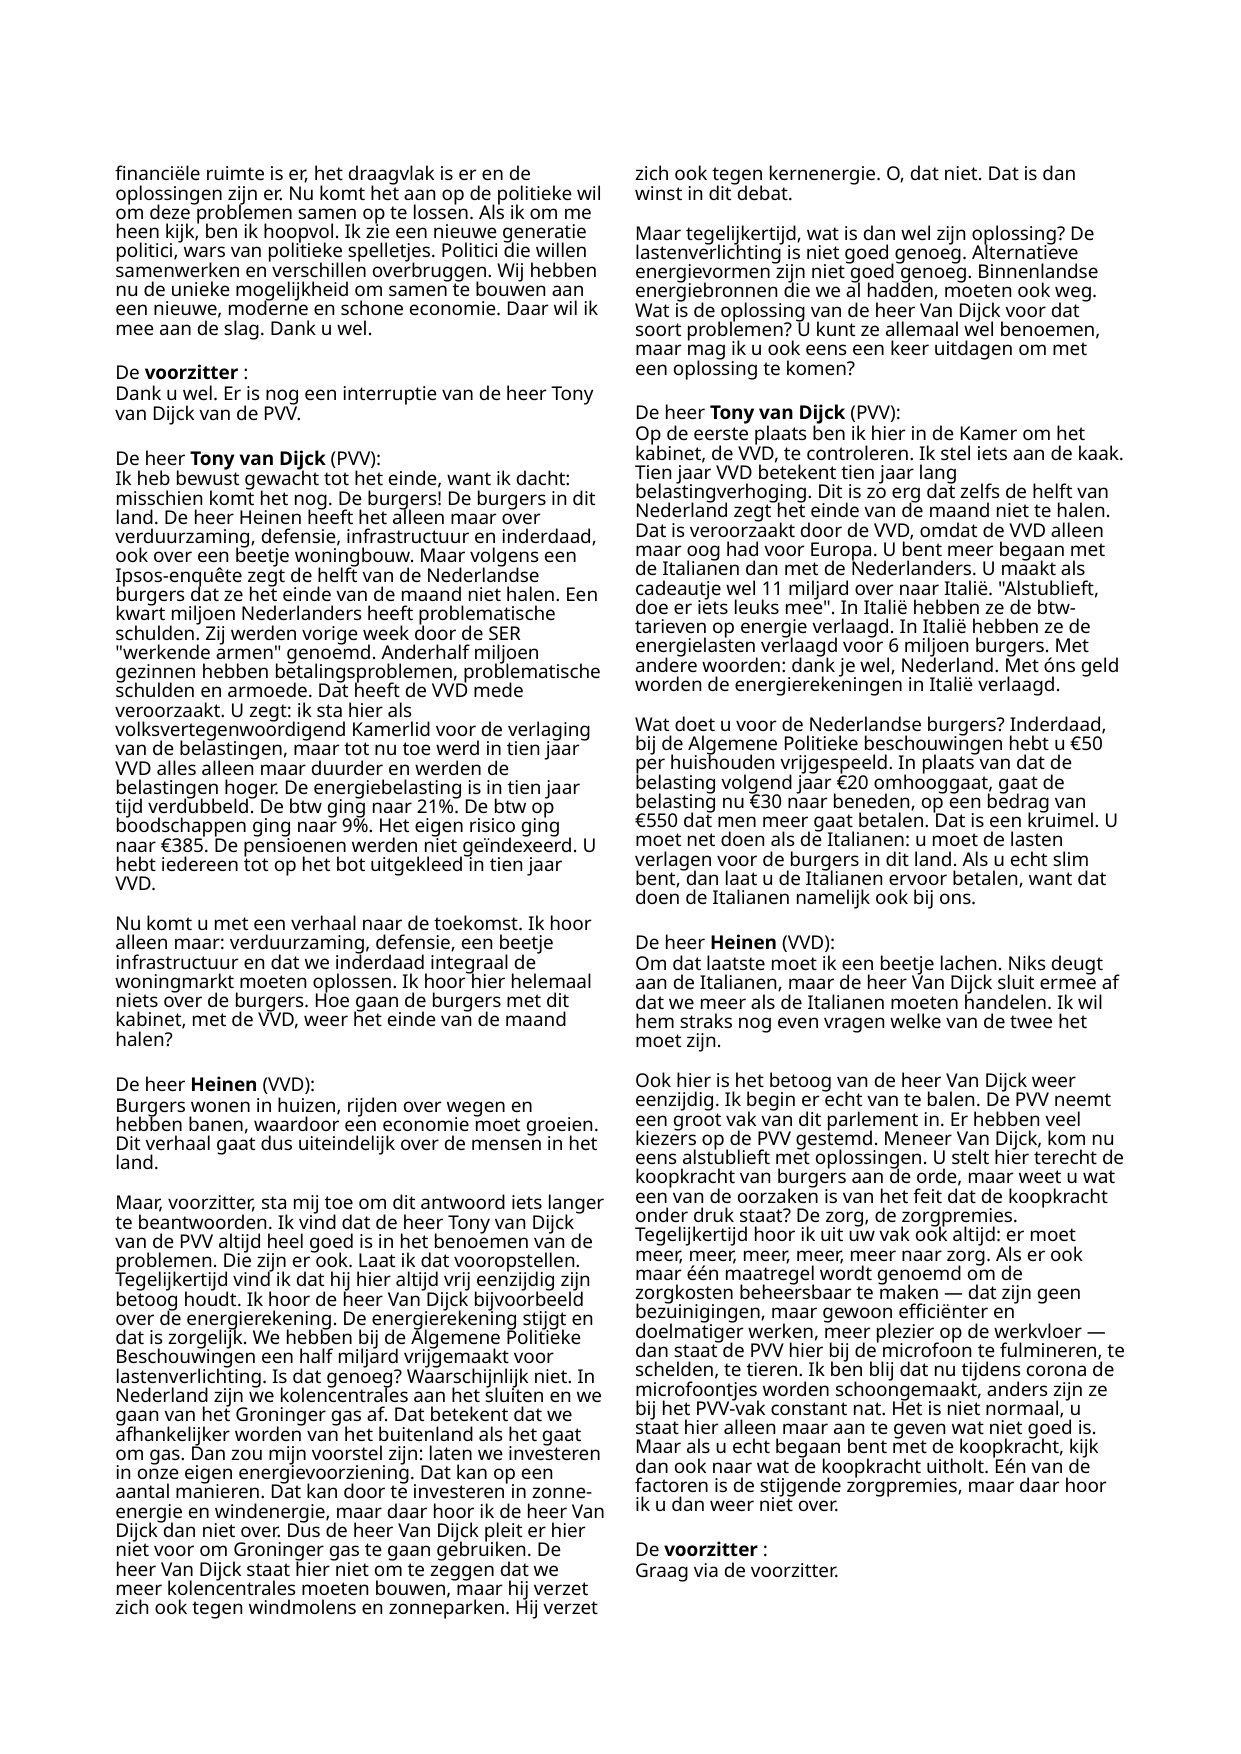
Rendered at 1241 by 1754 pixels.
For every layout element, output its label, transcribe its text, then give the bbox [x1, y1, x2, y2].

text Op de eerste plaats ben ik hier in de Kamer om het kabinet, de VVD, te controleren. Ik stel iets aan de kaak. Tien jaar VVD betekent tien jaar lang belastingverhoging. Dit is zo erg dat zelfs de helft van Nederland zegt het einde van de maand niet te halen. Dat is veroorzaakt door de VVD, omdat de VVD alleen maar oog had voor Europa. U bent meer begaan met de Italianen dan met de Nederlanders. U maakt als cadeautje wel 11 miljard over naar Italië. "Alstublieft, doe er iets leuks mee". In Italië hebben ze de btw-tarieven op energie verlaagd. In Italië hebben ze de energielasten verlaagd voor 6 miljoen burgers. Met andere woorden: dank je wel, Nederland. Met óns geld worden de energierekeningen in Italië verlaagd. [635, 425, 1125, 695]
text Ook hier is het betoog van de heer Van Dijck weer eenzijdig. Ik begin er echt van te balen. De PVV neemt een groot vak van dit parlement in. Er hebben veel kiezers op de PVV gestemd. Meneer Van Dijck, kom nu eens alstublieft met oplossingen. U stelt hier terecht de koopkracht van burgers aan de orde, maar weet u wat een van de oorzaken is van het feit dat de koopkracht onder druk staat? De zorg, de zorgpremies. Tegelijkertijd hoor ik uit uw vak ook altijd: er moet meer, meer, meer, meer, meer naar zorg. Als er ook maar één maatregel wordt genoemd om de zorgkosten beheersbaar te maken — dat zijn geen bezuinigingen, maar gewoon efficiënter en doelmatiger werken, meer plezier op de werkvloer — dan staat de PVV hier bij de microfoon te fulmineren, te schelden, te tieren. Ik ben blij dat nu tijdens corona de microfoontjes worden schoongemaakt, anders zijn ze bij het PVV-vak constant nat. Het is niet normaal, u staat hier alleen maar aan te geven wat niet goed is. Maar als u echt begaan bent met de koopkracht, kijk dan ook naar wat de koopkracht uitholt. Eén van de factoren is de stijgende zorgpremies, maar daar hoor ik u dan weer niet over. [635, 1072, 1125, 1515]
text Graag via de voorzitter. [635, 1562, 1125, 1581]
text De heer Heinen (VVD): [635, 929, 1125, 955]
text Maar, voorzitter, sta mij toe om dit antwoord iets langer te beantwoorden. Ik vind dat de heer Tony van Dijck van de PVV altijd heel goed is in het benoemen van de problemen. Die zijn er ook. Laat ik dat vooropstellen. Tegelijkertijd vind ik dat hij hier altijd vrij eenzijdig zijn betoog houdt. Ik hoor de heer Van Dijck bijvoorbeeld over de energierekening. De energierekening stijgt en dat is zorgelijk. We hebben bij de Algemene Politieke Beschouwingen een half miljard vrijgemaakt voor lastenverlichting. Is dat genoeg? Waarschijnlijk niet. In Nederland zijn we kolencentrales aan het sluiten en we gaan van het Groninger gas af. Dat betekent dat we afhankelijker worden van het buitenland als het gaat om gas. Dan zou mijn voorstel zijn: laten we investeren in onze eigen energievoorziening. Dat kan op een aantal manieren. Dat kan door te investeren in zonne-energie en windenergie, maar daar hoor ik de heer Van Dijck dan niet over. Dus de heer Van Dijck pleit er hier niet voor om Groninger gas te gaan gebruiken. De heer Van Dijck staat hier niet om te zeggen dat we meer kolencentrales moeten bouwen, maar hij verzet zich ook tegen windmolens en zonneparken. Hij verzet [115, 1194, 605, 1618]
text Dank u wel. Er is nog een interruptie van de heer Tony van Dijck van de PVV. [115, 385, 605, 424]
text financiële ruimte is er, het draagvlak is er en de oplossingen zijn er. Nu komt het aan op de politieke wil om deze problemen samen op te lossen. Als ik om me heen kijk, ben ik hoopvol. Ik zie een nieuwe generatie politici, wars van politieke spelletjes. Politici die willen samenwerken en verschillen overbruggen. Wij hebben nu de unieke mogelijkheid om samen te bouwen aan een nieuwe, moderne en schone economie. Daar wil ik mee aan de slag. Dank u wel. [115, 165, 605, 339]
text Ik heb bewust gewacht tot het einde, want ik dacht: misschien komt het nog. De burgers! De burgers in dit land. De heer Heinen heeft het alleen maar over verduurzaming, defensie, infrastructuur en inderdaad, ook over een beetje woningbouw. Maar volgens een Ipsos-enquête zegt de helft van de Nederlandse burgers dat ze het einde van de maand niet halen. Een kwart miljoen Nederlanders heeft problematische schulden. Zij werden vorige week door de SER "werkende armen" genoemd. Anderhalf miljoen gezinnen hebben betalingsproblemen, problematische schulden en armoede. Dat heeft de VVD mede veroorzaakt. U zegt: ik sta hier als volksvertegenwoordigend Kamerlid voor de verlaging van de belastingen, maar tot nu toe werd in tien jaar VVD alles alleen maar duurder en werden de belastingen hoger. De energiebelasting is in tien jaar tijd verdubbeld. De btw ging naar 21%. De btw op boodschappen ging naar 9%. Het eigen risico ging naar €385. De pensioenen werden niet geïndexeerd. U hebt iedereen tot op het bot uitgekleed in tien jaar VVD. [115, 470, 605, 894]
text Maar tegelijkertijd, wat is dan wel zijn oplossing? De lastenverlichting is niet goed genoeg. Alternatieve energievormen zijn niet goed genoeg. Binnenlandse energiebronnen die we al hadden, moeten ook weg. Wat is de oplossing van de heer Van Dijck voor dat soort problemen? U kunt ze allemaal wel benoemen, maar mag ik u ook eens een keer uitdagen om met een oplossing te komen? [635, 224, 1125, 379]
text De heer Tony van Dijck (PVV): [635, 399, 1125, 425]
text zich ook tegen kernenergie. O, dat niet. Dat is dan winst in dit debat. [635, 165, 1125, 204]
text Om dat laatste moet ik een beetje lachen. Niks deugt aan de Italianen, maar de heer Van Dijck sluit ermee af dat we meer als de Italianen moeten handelen. Ik wil hem straks nog even vragen welke van de twee het moet zijn. [635, 955, 1125, 1051]
text Nu komt u met een verhaal naar de toekomst. Ik hoor alleen maar: verduurzaming, defensie, een beetje infrastructuur en dat we inderdaad integraal de woningmarkt moeten oplossen. Ik hoor hier helemaal niets over de burgers. Hoe gaan de burgers met dit kabinet, met de VVD, weer het einde van de maand halen? [115, 915, 605, 1050]
text De heer Heinen (VVD): [115, 1071, 605, 1097]
text De heer Tony van Dijck (PVV): [115, 445, 605, 470]
text De voorzitter : [635, 1536, 1125, 1562]
text Burgers wonen in huizen, rijden over wegen en hebben banen, waardoor een economie moet groeien. Dit verhaal gaat dus uiteindelijk over de mensen in het land. [115, 1097, 605, 1174]
text Wat doet u voor de Nederlandse burgers? Inderdaad, bij de Algemene Politieke beschouwingen hebt u €50 per huishouden vrijgespeeld. In plaats van dat de belasting volgend jaar €20 omhooggaat, gaat de belasting nu €30 naar beneden, op een bedrag van €550 dat men meer gaat betalen. Dat is een kruimel. U moet net doen als de Italianen: u moet de lasten verlagen voor de burgers in dit land. Als u echt slim bent, dan laat u de Italianen ervoor betalen, want dat doen de Italianen namelijk ook bij ons. [635, 716, 1125, 908]
text De voorzitter : [115, 359, 605, 385]
